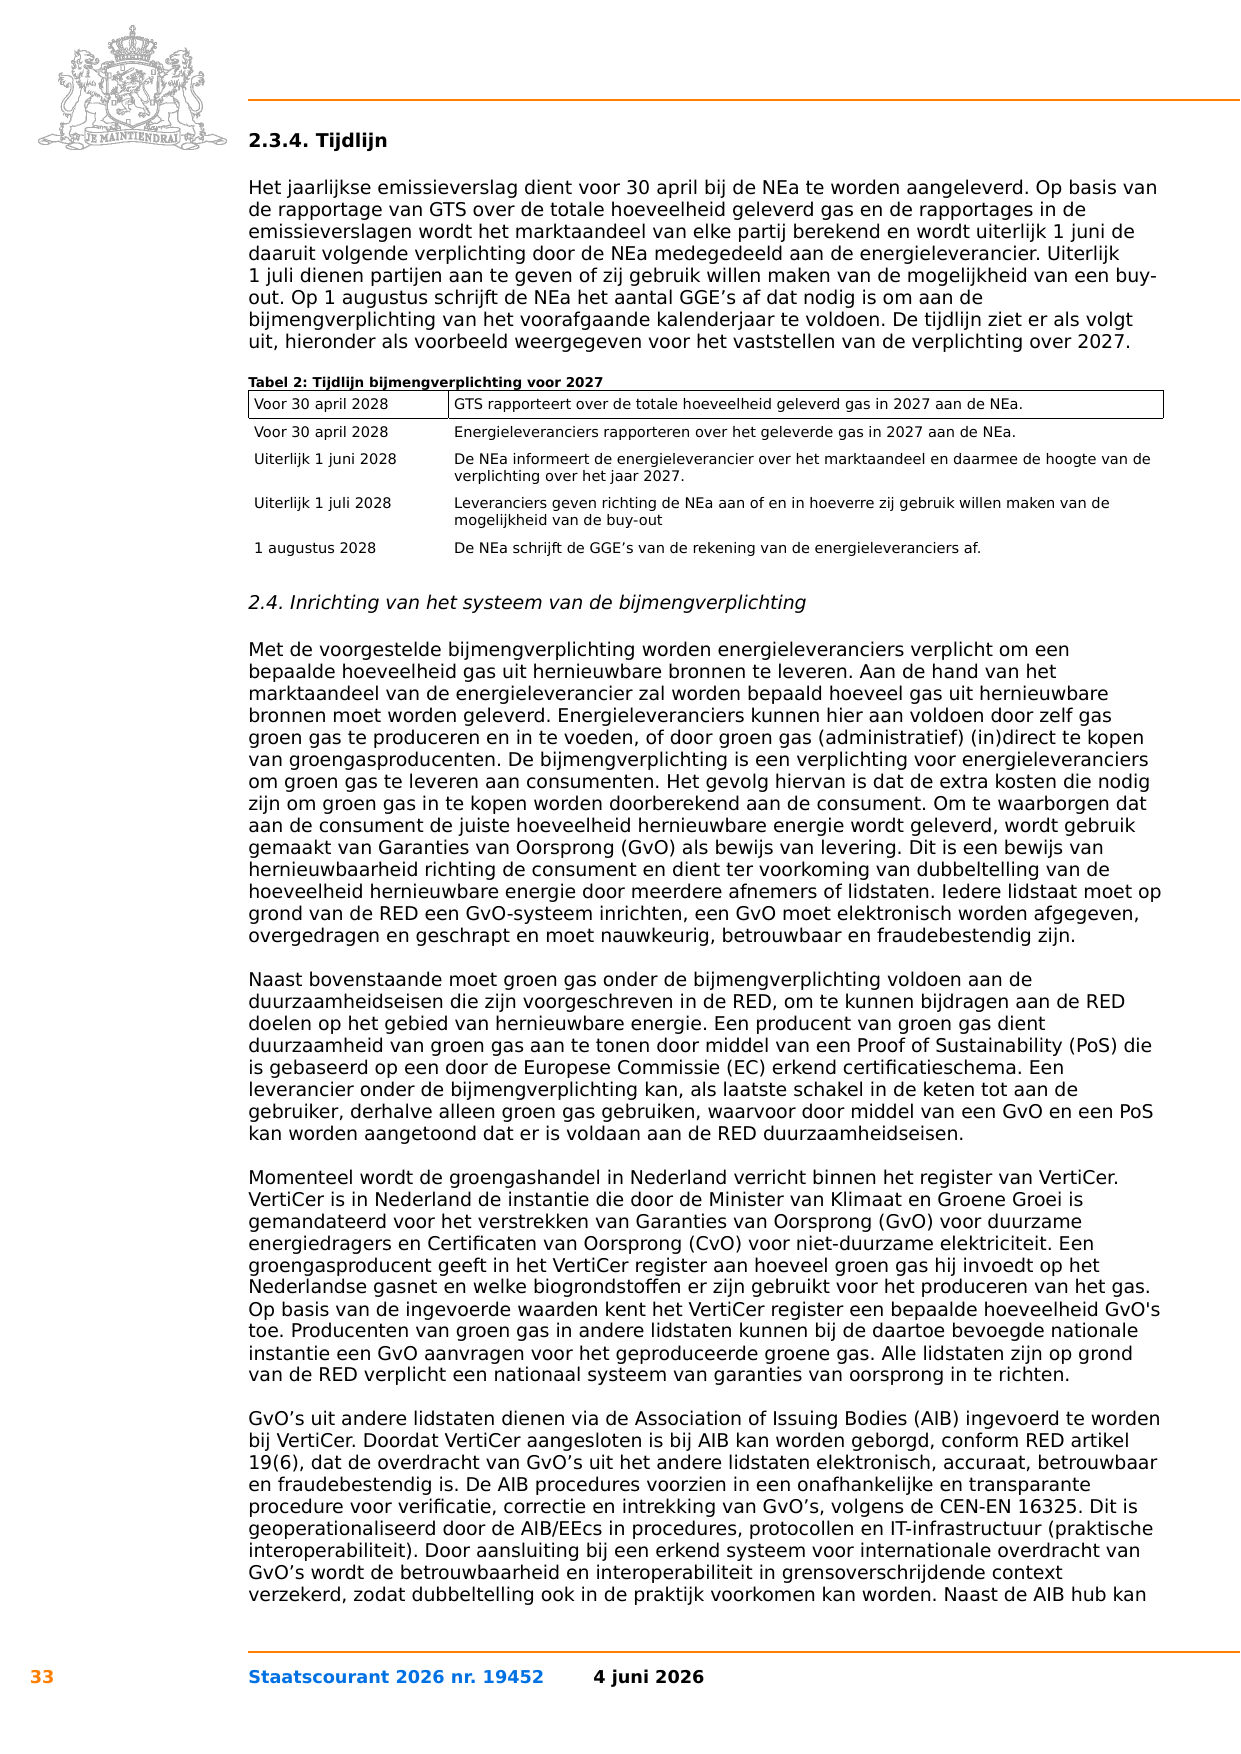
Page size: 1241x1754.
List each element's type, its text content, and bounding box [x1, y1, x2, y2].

picture [38, 25, 227, 150]
text GvO’s uit andere lidstaten dienen via de Association of Issuing Bodies (AIB) ingevoerd te worden bij VertiCer. Doordat VertiCer aangesloten is bij AIB kan worden geborgd, conform RED artikel 19(6), dat de overdracht van GvO’s uit het andere lidstaten elektronisch, accuraat, betrouwbaar en fraudebestendig is. De AIB procedures voorzien in een onafhankelijke en transparante procedure voor verificatie, correctie en intrekking van GvO’s, volgens de CEN-EN 16325. Dit is geoperationaliseerd door de AIB/EEcs in procedures, protocollen en IT-infrastructuur (praktische interoperabiliteit). Door aansluiting bij een erkend systeem voor internationale overdracht van GvO’s wordt de betrouwbaarheid en interoperabiliteit in grensoverschrijdende context verzekerd, zodat dubbeltelling ook in de praktijk voorkomen kan worden. Naast de AIB hub kan [248, 1408, 1163, 1606]
table_cell Voor 30 april 2028 [249, 391, 448, 418]
table_cell De NEa informeert de energieleverancier over het marktaandeel en daarmee de hoogte van de verplichting over het jaar 2027. [449, 446, 1163, 489]
subtitle 2.3.4. Tijdlijn [248, 130, 1163, 152]
table_cell 1 augustus 2028 [249, 535, 448, 561]
table_cell Energieleveranciers rapporteren over het geleverde gas in 2027 aan de NEa. [449, 419, 1163, 445]
table_cell GTS rapporteert over de totale hoeveelheid geleverd gas in 2027 aan de NEa. [449, 391, 1163, 418]
table_header Tabel 2: Tijdlijn bijmengverplichting voor 2027 [248, 375, 1163, 390]
table_cell Uiterlijk 1 juli 2028 [249, 491, 448, 534]
text Met de voorgestelde bijmengverplichting worden energieleveranciers verplicht om een bepaalde hoeveelheid gas uit hernieuwbare bronnen te leveren. Aan de hand van het marktaandeel van de energieleverancier zal worden bepaald hoeveel gas uit hernieuwbare bronnen moet worden geleverd. Energieleveranciers kunnen hier aan voldoen door zelf gas groen gas te produceren en in te voeden, of door groen gas (administratief) (in)direct te kopen van groengasproducenten. De bijmengverplichting is een verplichting voor energieleveranciers om groen gas te leveren aan consumenten. Het gevolg hiervan is dat de extra kosten die nodig zijn om groen gas in te kopen worden doorberekend aan de consument. Om te waarborgen dat aan de consument de juiste hoeveelheid hernieuwbare energie wordt geleverd, wordt gebruik gemaakt van Garanties van Oorsprong (GvO) als bewijs van levering. Dit is een bewijs van hernieuwbaarheid richting de consument en dient ter voorkoming van dubbeltelling van de hoeveelheid hernieuwbare energie door meerdere afnemers of lidstaten. Iedere lidstaat moet op grond van de RED een GvO-systeem inrichten, een GvO moet elektronisch worden afgegeven, overgedragen en geschrapt en moet nauwkeurig, betrouwbaar en fraudebestendig zijn. [248, 639, 1163, 947]
subtitle 2.4. Inrichting van het systeem van de bijmengverplichting [248, 592, 1163, 614]
table_cell Voor 30 april 2028 [249, 419, 448, 445]
table_cell Uiterlijk 1 juni 2028 [249, 446, 448, 489]
text Het jaarlijkse emissieverslag dient voor 30 april bij de NEa te worden aangeleverd. Op basis van de rapportage van GTS over de totale hoeveelheid geleverd gas en de rapportages in de emissieverslagen wordt het marktaandeel van elke partij berekend en wordt uiterlijk 1 juni de daaruit volgende verplichting door de NEa medegedeeld aan de energieleverancier. Uiterlijk 1 juli dienen partijen aan te geven of zij gebruik willen maken van de mogelijkheid van een buy-out. Op 1 augustus schrijft de NEa het aantal GGE’s af dat nodig is om aan de bijmengverplichting van het voorafgaande kalenderjaar te voldoen. De tijdlijn ziet er als volgt uit, hieronder als voorbeeld weergegeven voor het vaststellen van de verplichting over 2027. [248, 177, 1163, 353]
text Naast bovenstaande moet groen gas onder de bijmengverplichting voldoen aan de duurzaamheidseisen die zijn voorgeschreven in de RED, om te kunnen bijdragen aan de RED doelen op het gebied van hernieuwbare energie. Een producent van groen gas dient duurzaamheid van groen gas aan te tonen door middel van een Proof of Sustainability (PoS) die is gebaseerd op een door de Europese Commissie (EC) erkend certificatieschema. Een leverancier onder de bijmengverplichting kan, als laatste schakel in de keten tot aan de gebruiker, derhalve alleen groen gas gebruiken, waarvoor door middel van een GvO en een PoS kan worden aangetoond dat er is voldaan aan de RED duurzaamheidseisen. [248, 969, 1163, 1145]
text Momenteel wordt de groengashandel in Nederland verricht binnen het register van VertiCer. VertiCer is in Nederland de instantie die door de Minister van Klimaat en Groene Groei is gemandateerd voor het verstrekken van Garanties van Oorsprong (GvO) voor duurzame energiedragers en Certificaten van Oorsprong (CvO) voor niet-duurzame elektriciteit. Een groengasproducent geeft in het VertiCer register aan hoeveel groen gas hij invoedt op het Nederlandse gasnet en welke biogrondstoffen er zijn gebruikt voor het produceren van het gas. Op basis van de ingevoerde waarden kent het VertiCer register een bepaalde hoeveelheid GvO's toe. Producenten van groen gas in andere lidstaten kunnen bij de daartoe bevoegde nationale instantie een GvO aanvragen voor het geproduceerde groene gas. Alle lidstaten zijn op grond van de RED verplicht een nationaal systeem van garanties van oorsprong in te richten. [248, 1167, 1163, 1386]
table_cell De NEa schrijft de GGE’s van de rekening van de energieleveranciers af. [449, 535, 1163, 561]
table_cell Leveranciers geven richting de NEa aan of en in hoeverre zij gebruik willen maken van de mogelijkheid van de buy-out [449, 491, 1163, 534]
